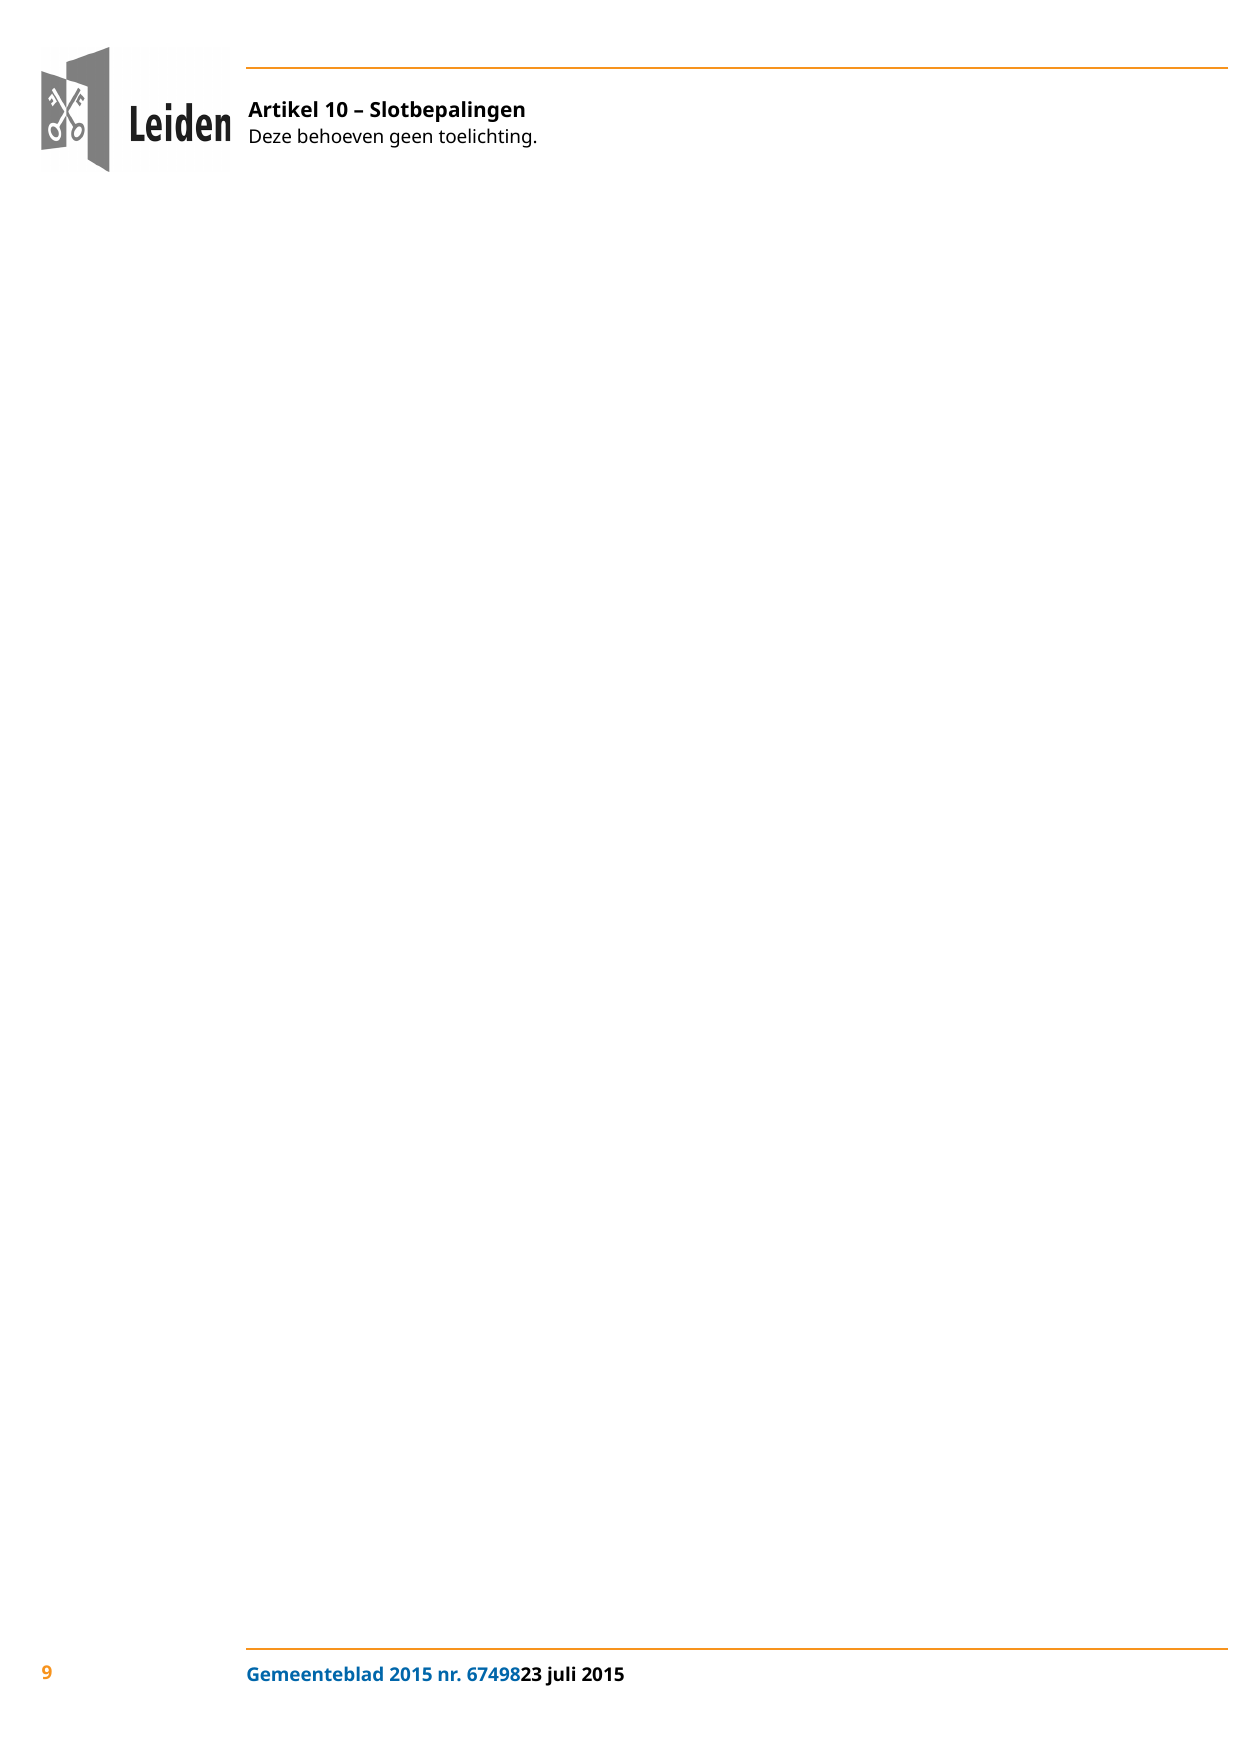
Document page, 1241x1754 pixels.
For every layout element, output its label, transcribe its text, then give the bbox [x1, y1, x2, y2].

text Artikel 10 – Slotbepalingen [248, 95, 1152, 123]
picture [41, 47, 231, 172]
text Deze behoeven geen toelichting. [248, 123, 1152, 149]
